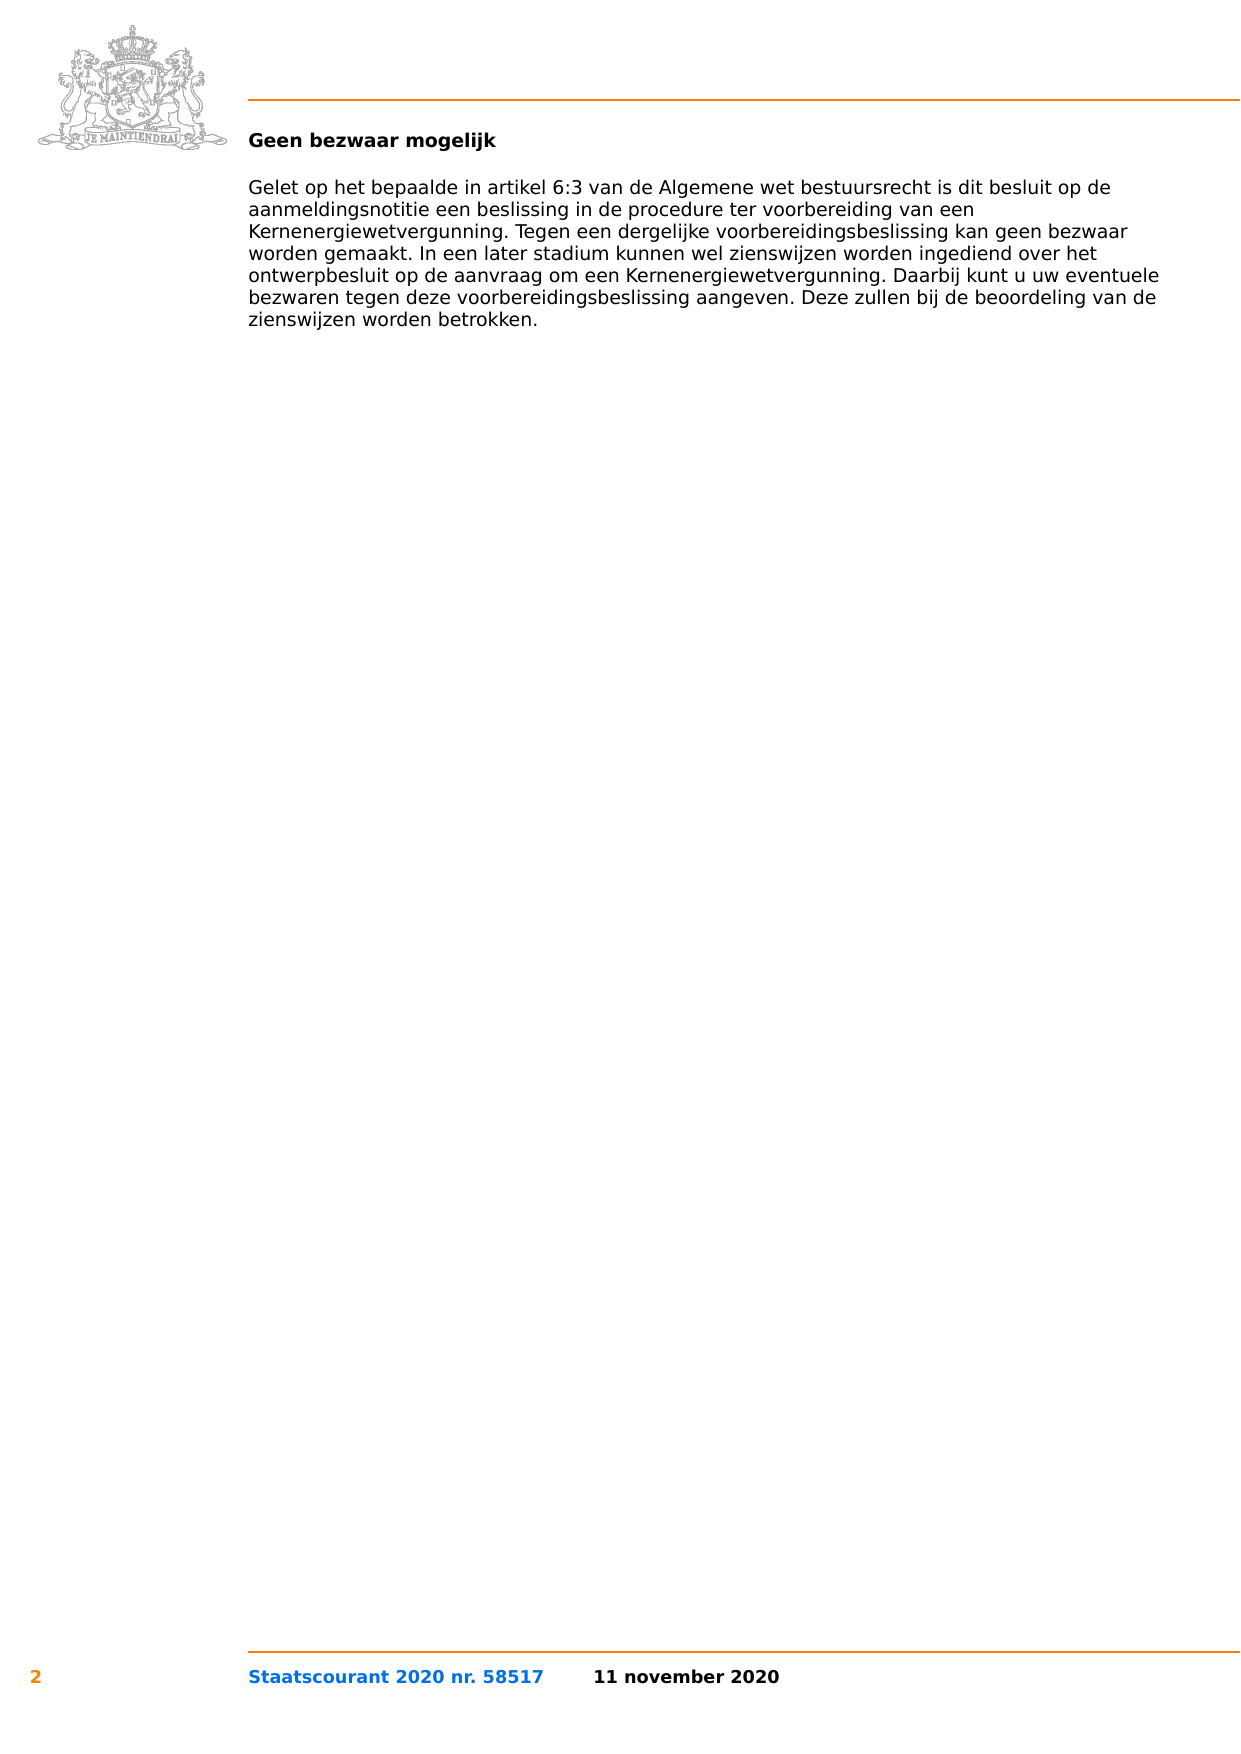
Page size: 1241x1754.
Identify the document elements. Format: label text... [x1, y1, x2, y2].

text Gelet op het bepaalde in artikel 6:3 van de Algemene wet bestuursrecht is dit besluit op de aanmeldingsnotitie een beslissing in de procedure ter voorbereiding van een Kernenergiewetvergunning. Tegen een dergelijke voorbereidingsbeslissing kan geen bezwaar worden gemaakt. In een later stadium kunnen wel zienswijzen worden ingediend over het ontwerpbesluit op de aanvraag om een Kernenergiewetvergunning. Daarbij kunt u uw eventuele bezwaren tegen deze voorbereidingsbeslissing aangeven. Deze zullen bij de beoordeling van de zienswijzen worden betrokken. [248, 177, 1163, 331]
subtitle Geen bezwaar mogelijk [248, 130, 1163, 152]
picture [38, 25, 227, 150]
